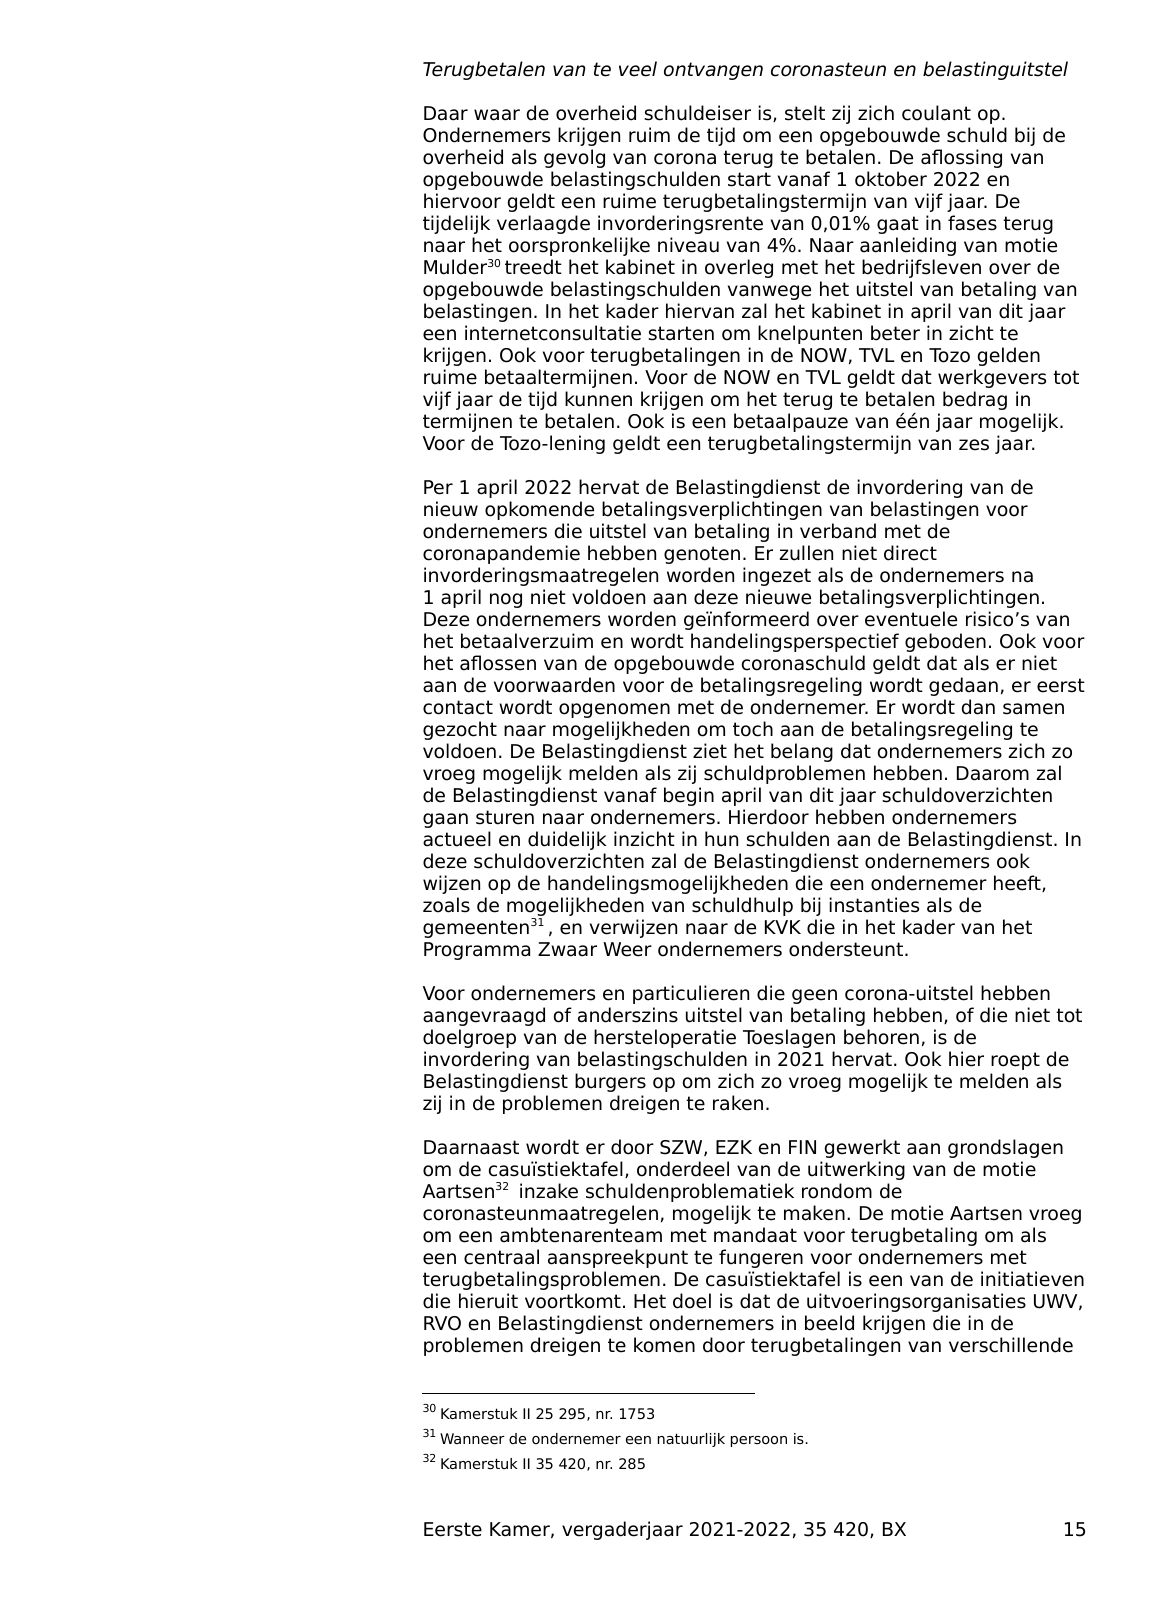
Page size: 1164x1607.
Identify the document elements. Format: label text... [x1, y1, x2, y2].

text Kamerstuk II 25 295, nr. 1753 [422, 1402, 1087, 1424]
text Daarnaast wordt er door SZW, EZK en FIN gewerkt aan grondslagen om de casuïstiektafel, onderdeel van de uitwerking van de motie Aartsen inzake schuldenproblematiek rondom de coronasteunmaatregelen, mogelijk te maken. De motie Aartsen vroeg om een ambtenarenteam met mandaat voor terugbetaling om als een centraal aanspreekpunt te fungeren voor ondernemers met terugbetalingsproblemen. De casuïstiektafel is een van de initiatieven die hieruit voortkomt. Het doel is dat de uitvoeringsorganisaties UWV, RVO en Belastingdienst ondernemers in beeld krijgen die in de problemen dreigen te komen door terugbetalingen van verschillende [422, 1137, 1087, 1357]
subtitle Terugbetalen van te veel ontvangen coronasteun en belastinguitstel [422, 59, 1087, 81]
text Kamerstuk II 35 420, nr. 285 [422, 1452, 1087, 1474]
text Wanneer de ondernemer een natuurlijk persoon is. [422, 1427, 1087, 1449]
text Voor ondernemers en particulieren die geen corona-uitstel hebben aangevraagd of anderszins uitstel van betaling hebben, of die niet tot doelgroep van de hersteloperatie Toeslagen behoren, is de invordering van belastingschulden in 2021 hervat. Ook hier roept de Belastingdienst burgers op om zich zo vroeg mogelijk te melden als zij in de problemen dreigen te raken. [422, 983, 1087, 1115]
text Per 1 april 2022 hervat de Belastingdienst de invordering van de nieuw opkomende betalingsverplichtingen van belastingen voor ondernemers die uitstel van betaling in verband met de coronapandemie hebben genoten. Er zullen niet direct invorderingsmaatregelen worden ingezet als de ondernemers na 1 april nog niet voldoen aan deze nieuwe betalingsverplichtingen. Deze ondernemers worden geïnformeerd over eventuele risico’s van het betaalverzuim en wordt handelingsperspectief geboden. Ook voor het aflossen van de opgebouwde coronaschuld geldt dat als er niet aan de voorwaarden voor de betalingsregeling wordt gedaan, er eerst contact wordt opgenomen met de ondernemer. Er wordt dan samen gezocht naar mogelijkheden om toch aan de betalingsregeling te voldoen. De Belastingdienst ziet het belang dat ondernemers zich zo vroeg mogelijk melden als zij schuldproblemen hebben. Daarom zal de Belastingdienst vanaf begin april van dit jaar schuldoverzichten gaan sturen naar ondernemers. Hierdoor hebben ondernemers actueel en duidelijk inzicht in hun schulden aan de Belastingdienst. In deze schuldoverzichten zal de Belastingdienst ondernemers ook wijzen op de handelingsmogelijkheden die een ondernemer heeft, zoals de mogelijkheden van schuldhulp bij instanties als de gemeenten, en verwijzen naar de KVK die in het kader van het Programma Zwaar Weer ondernemers ondersteunt. [422, 477, 1087, 961]
text Daar waar de overheid schuldeiser is, stelt zij zich coulant op. Ondernemers krijgen ruim de tijd om een opgebouwde schuld bij de overheid als gevolg van corona terug te betalen. De aflossing van opgebouwde belastingschulden start vanaf 1 oktober 2022 en hiervoor geldt een ruime terugbetalingstermijn van vijf jaar. De tijdelijk verlaagde invorderingsrente van 0,01% gaat in fases terug naar het oorspronkelijke niveau van 4%. Naar aanleiding van motie Muldertreedt het kabinet in overleg met het bedrijfsleven over de opgebouwde belastingschulden vanwege het uitstel van betaling van belastingen. In het kader hiervan zal het kabinet in april van dit jaar een internetconsultatie starten om knelpunten beter in zicht te krijgen. Ook voor terugbetalingen in de NOW, TVL en Tozo gelden ruime betaaltermijnen. Voor de NOW en TVL geldt dat werkgevers tot vijf jaar de tijd kunnen krijgen om het terug te betalen bedrag in termijnen te betalen. Ook is een betaalpauze van één jaar mogelijk. Voor de Tozo-lening geldt een terugbetalingstermijn van zes jaar. [422, 103, 1087, 455]
